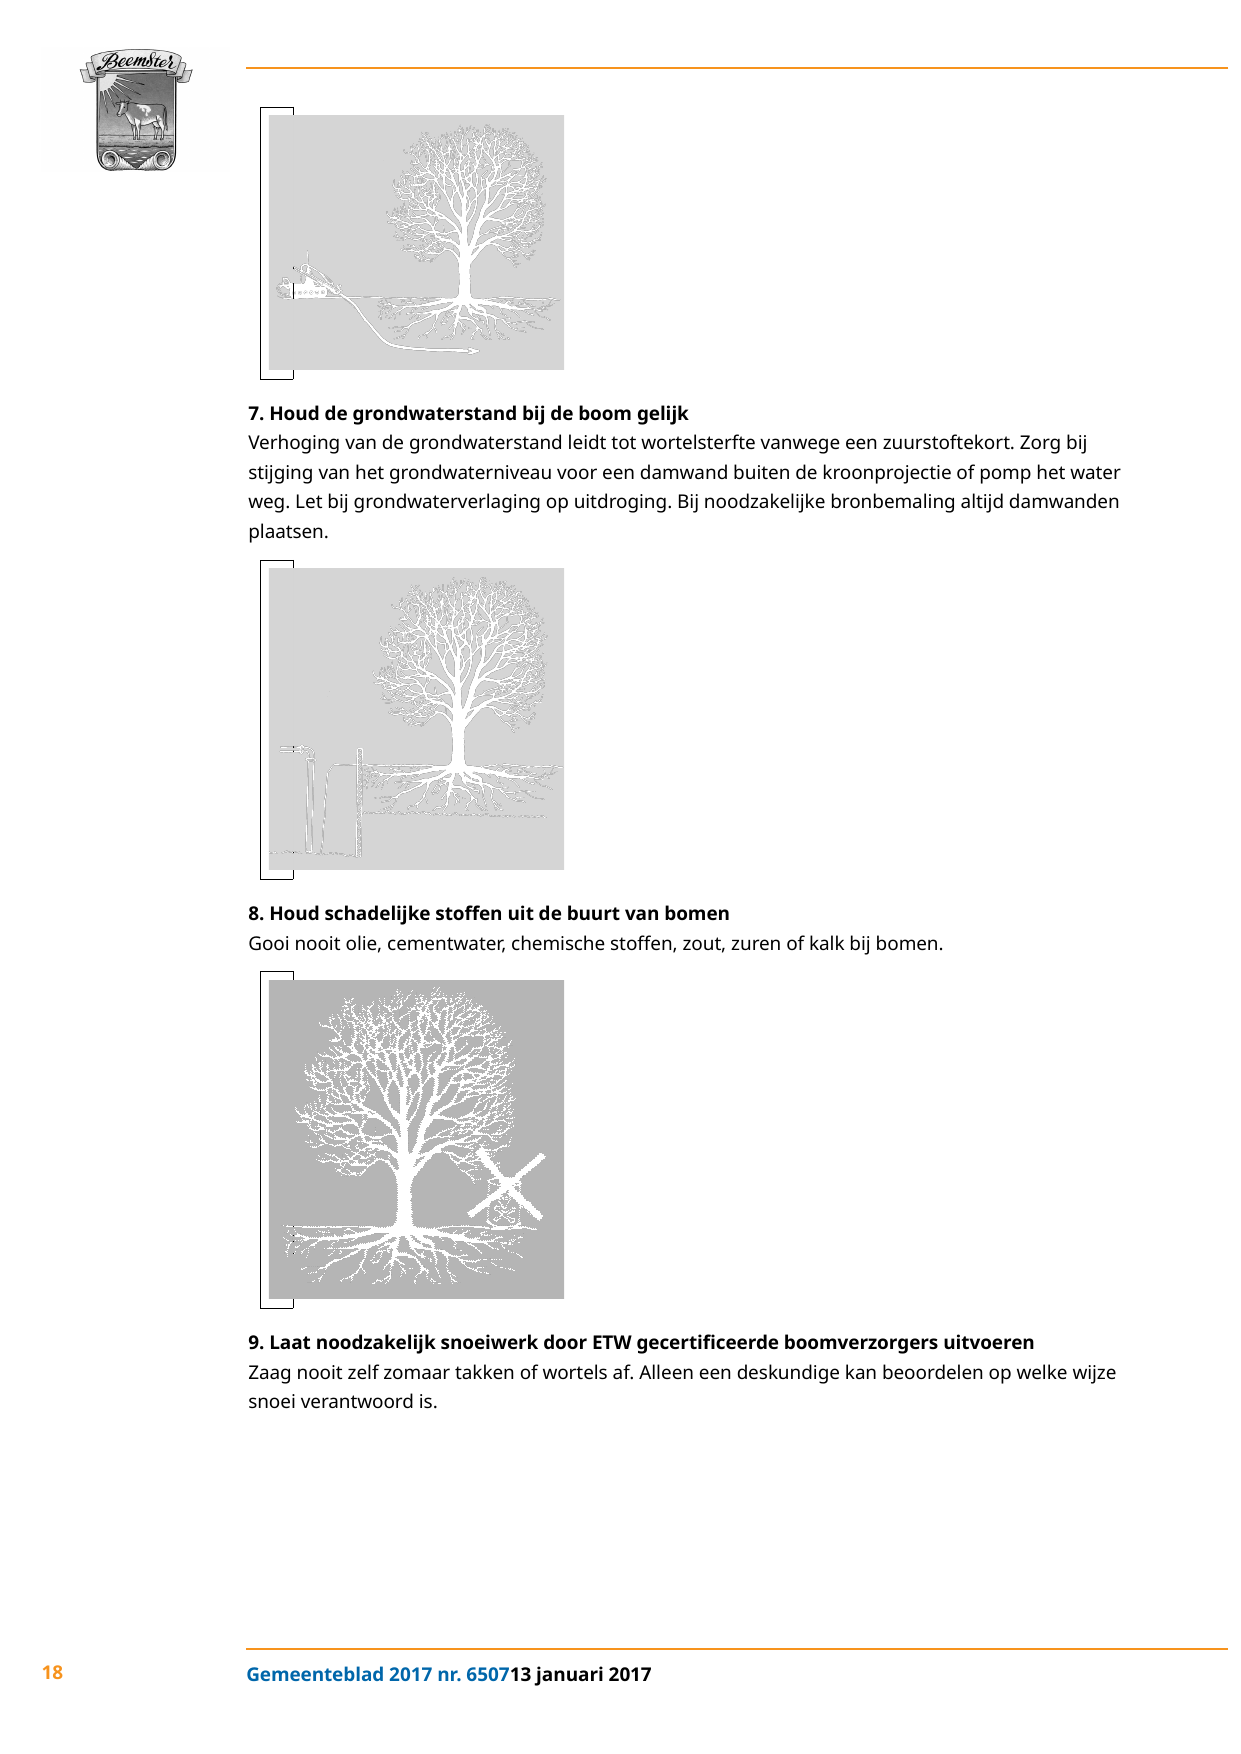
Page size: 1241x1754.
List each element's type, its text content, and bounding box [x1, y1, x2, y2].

text 7. Houd de grondwaterstand bij de boom gelijk [248, 400, 1152, 426]
picture [41, 47, 231, 172]
text Gooi nooit olie, cementwater, chemische stoffen, zout, zuren of kalk bij bomen. [248, 930, 1152, 955]
picture [268, 115, 565, 370]
picture [268, 568, 565, 870]
text Verhoging van de grondwaterstand leidt tot wortelsterfte vanwege een zuurstoftekort. Zorg bij stijging van het grondwaterniveau voor een damwand buiten de kroonprojectie of pomp het water weg. Let bij grondwaterverlaging op uitdroging. Bij noodzakelijke bronbemaling altijd damwanden plaatsen. [248, 429, 1152, 544]
text 8. Houd schadelijke stoffen uit de buurt van bomen [248, 900, 1152, 926]
picture [268, 980, 565, 1299]
text 9. Laat noodzakelijk snoeiwerk door ETW gecertificeerde boomverzorgers uitvoeren [248, 1329, 1152, 1355]
text Zaag nooit zelf zomaar takken of wortels af. Alleen een deskundige kan beoordelen op welke wijze snoei verantwoord is. [248, 1359, 1152, 1414]
